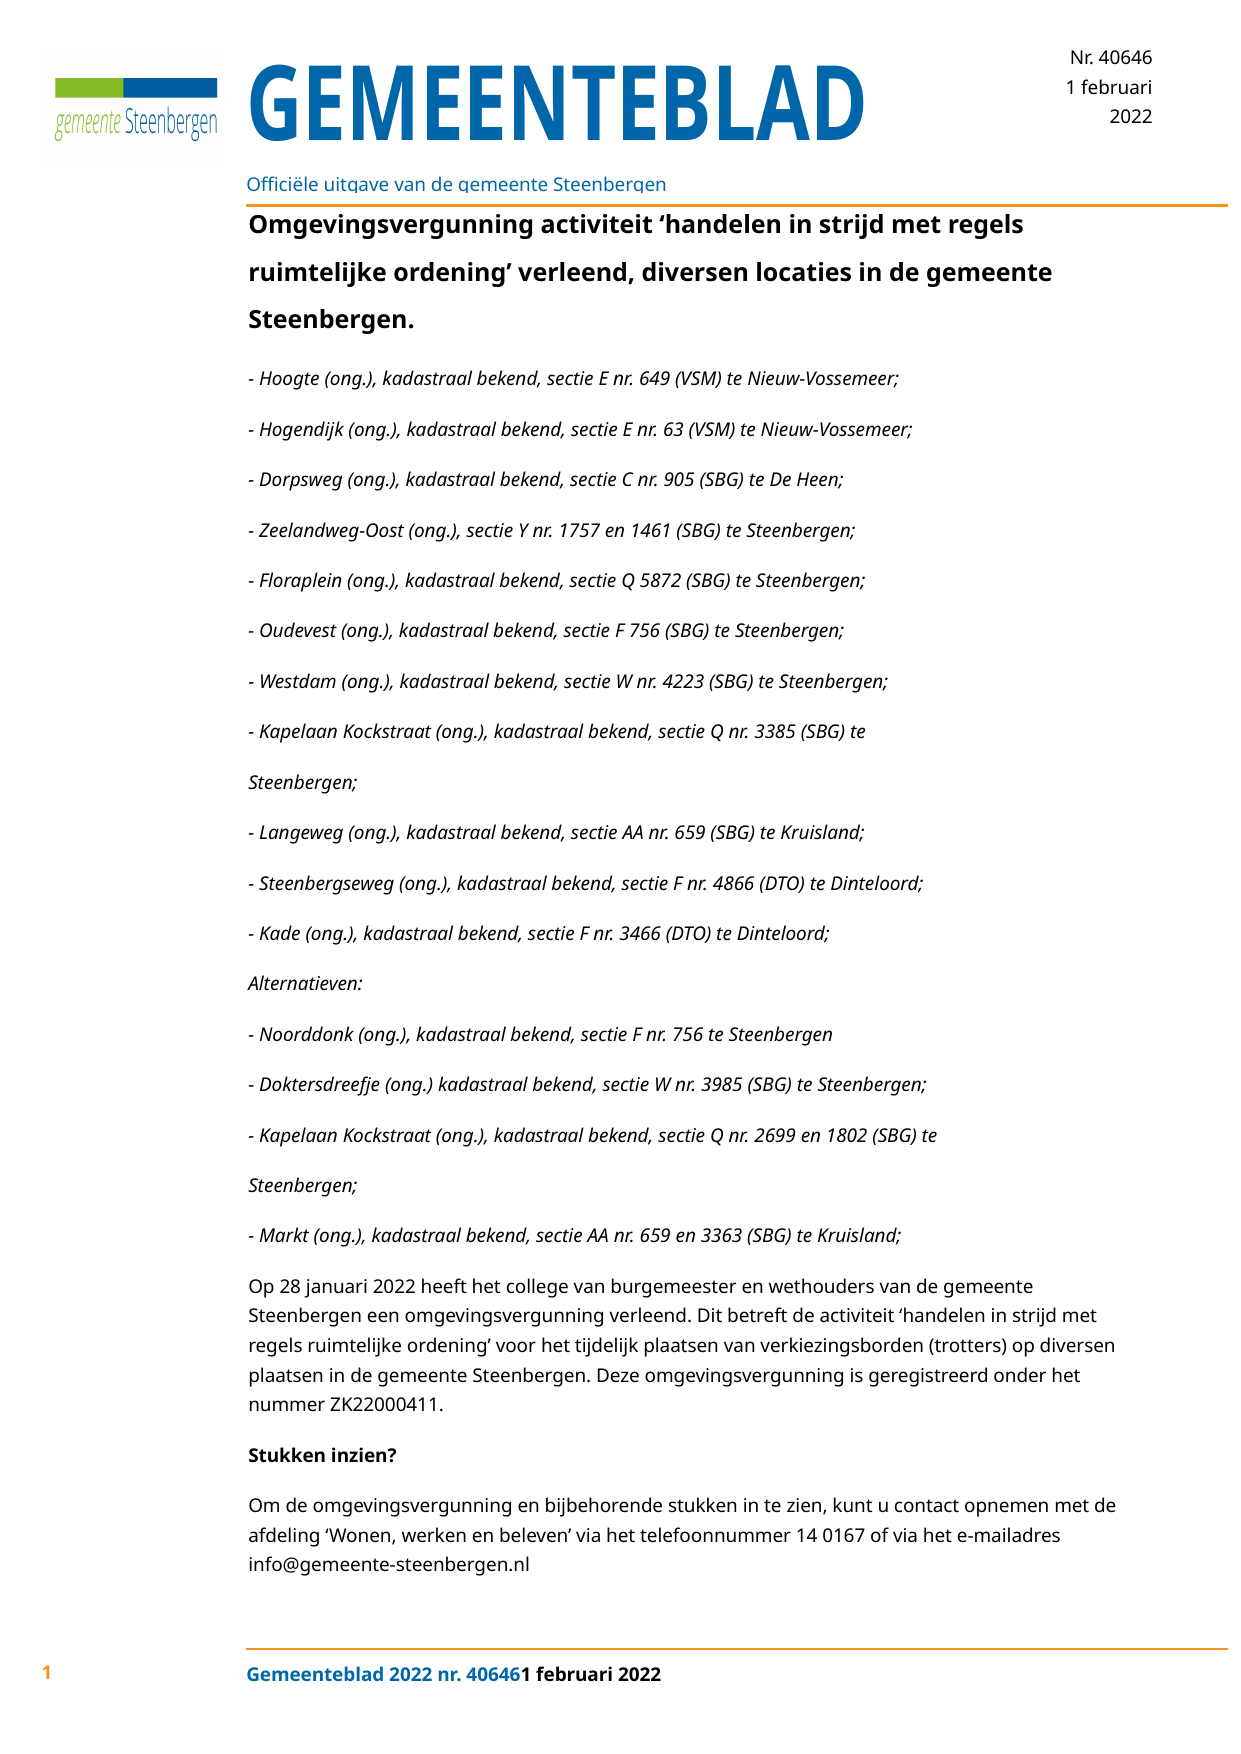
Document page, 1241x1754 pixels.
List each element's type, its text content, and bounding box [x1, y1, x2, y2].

text - Kapelaan Kockstraat (ong.), kadastraal bekend, sectie Q nr. 3385 (SBG) te [248, 718, 1152, 744]
text - Kade (ong.), kadastraal bekend, sectie F nr. 3466 (DTO) te Dinteloord; [248, 920, 1152, 946]
text - Steenbergseweg (ong.), kadastraal bekend, sectie F nr. 4866 (DTO) te Dinteloord; [248, 870, 1152, 895]
text - Noorddonk (ong.), kadastraal bekend, sectie F nr. 756 te Steenbergen [248, 1021, 1152, 1047]
text - Dorpsweg (ong.), kadastraal bekend, sectie C nr. 905 (SBG) te De Heen; [248, 466, 1152, 492]
text Om de omgevingsvergunning en bijbehorende stukken in te zien, kunt u contact opnemen met de afdeling ‘Wonen, werken en beleven’ via het telefoonnummer 14 0167 of via het e-mailadres info@gemeente-steenbergen.nl [248, 1492, 1152, 1577]
text Stukken inzien? [248, 1442, 1152, 1467]
text - Kapelaan Kockstraat (ong.), kadastraal bekend, sectie Q nr. 2699 en 1802 (SBG) te [248, 1122, 1152, 1147]
text - Zeelandweg-Oost (ong.), sectie Y nr. 1757 en 1461 (SBG) te Steenbergen; [248, 517, 1152, 542]
text - Westdam (ong.), kadastraal bekend, sectie W nr. 4223 (SBG) te Steenbergen; [248, 668, 1152, 694]
text - Hoogte (ong.), kadastraal bekend, sectie E nr. 649 (VSM) te Nieuw-Vossemeer; [248, 366, 1152, 391]
text - Doktersdreefje (ong.) kadastraal bekend, sectie W nr. 3985 (SBG) te Steenbergen; [248, 1071, 1152, 1097]
text Alternatieven: [248, 971, 1152, 996]
text Op 28 januari 2022 heeft het college van burgemeester en wethouders van de gemeente Steenbergen een omgevingsvergunning verleend. Dit betreft de activiteit ‘handelen in strijd met regels ruimtelijke ordening’ voor het tijdelijk plaatsen van verkiezingsborden (trotters) op diversen plaatsen in de gemeente Steenbergen. Deze omgevingsvergunning is geregistreerd onder het nummer ZK22000411. [248, 1273, 1152, 1417]
picture [41, 47, 231, 172]
text - Floraplein (ong.), kadastraal bekend, sectie Q 5872 (SBG) te Steenbergen; [248, 567, 1152, 593]
text - Hogendijk (ong.), kadastraal bekend, sectie E nr. 63 (VSM) te Nieuw-Vossemeer; [248, 416, 1152, 442]
text - Langeweg (ong.), kadastraal bekend, sectie AA nr. 659 (SBG) te Kruisland; [248, 819, 1152, 845]
text Steenbergen; [248, 1172, 1152, 1198]
text - Oudevest (ong.), kadastraal bekend, sectie F 756 (SBG) te Steenbergen; [248, 618, 1152, 643]
text - Markt (ong.), kadastraal bekend, sectie AA nr. 659 en 3363 (SBG) te Kruisland; [248, 1223, 1152, 1248]
text Steenbergen; [248, 769, 1152, 794]
text Omgevingsvergunning activiteit ‘handelen in strijd met regels ruimtelijke ordening’ verleend, diversen locaties in de gemeente Steenbergen. [248, 207, 1152, 336]
